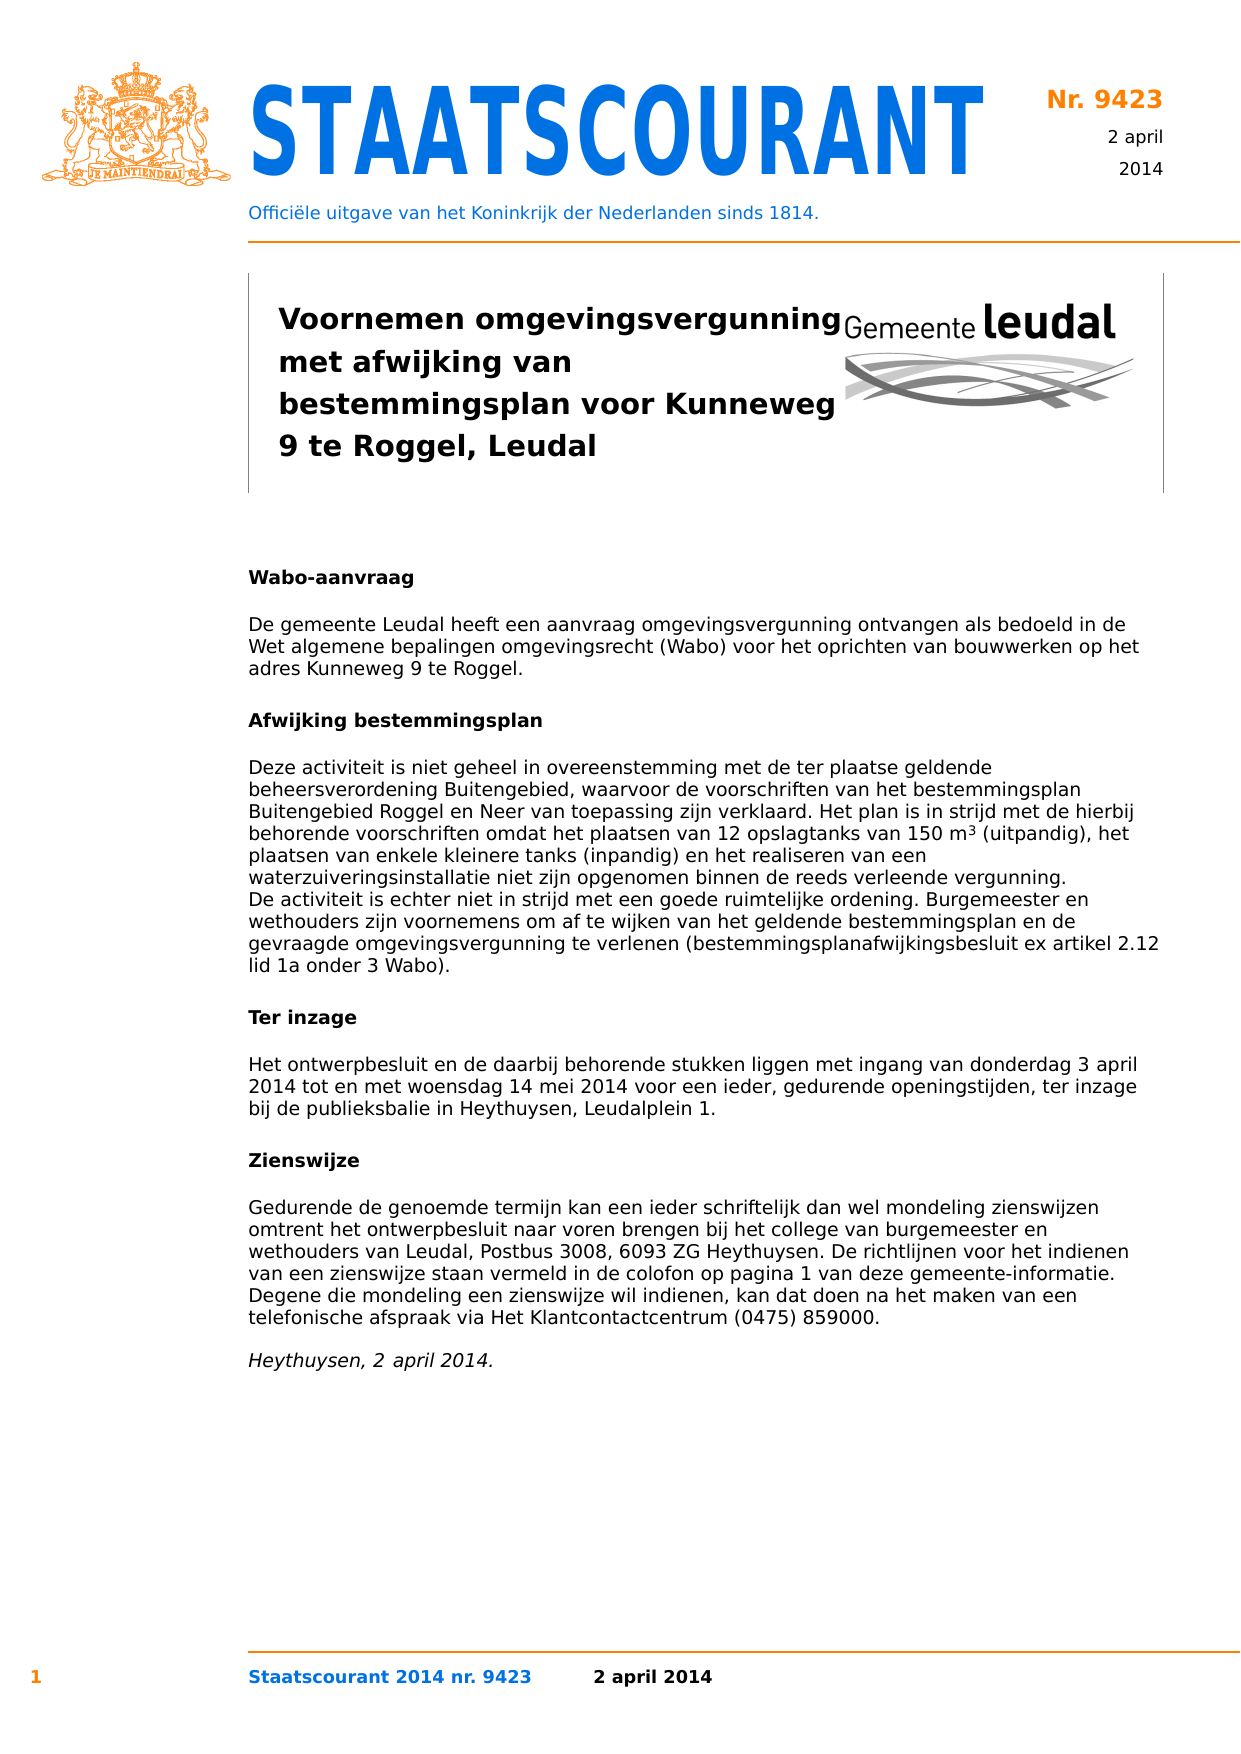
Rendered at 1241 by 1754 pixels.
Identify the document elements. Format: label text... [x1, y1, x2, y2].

text Gedurende de genoemde termijn kan een ieder schriftelijk dan wel mondeling zienswijzen omtrent het ontwerpbesluit naar voren brengen bij het college van burgemeester en wethouders van Leudal, Postbus 3008, 6093 ZG Heythuysen. De richtlijnen voor het indienen van een zienswijze staan vermeld in de colofon op pagina 1 van deze gemeente-informatie. Degene die mondeling een zienswijze wil indienen, kan dat doen na het maken van een telefonische afspraak via Het Klantcontactcentrum (0475) 859000. [248, 1197, 1163, 1328]
text Deze activiteit is niet geheel in overeenstemming met de ter plaatse geldende beheersverordening Buitengebied, waarvoor de voorschriften van het bestemmingsplan Buitengebied Roggel en Neer van toepassing zijn verklaard. Het plan is in strijd met de hierbij behorende voorschriften omdat het plaatsen van 12 opslagtanks van 150 m3 (uitpandig), het plaatsen van enkele kleinere tanks (inpandig) en het realiseren van een waterzuiveringsinstallatie niet zijn opgenomen binnen de reeds verleende vergunning. [248, 757, 1163, 889]
subtitle Ter inzage [248, 1007, 1163, 1029]
picture [844, 302, 1134, 409]
table_header Nr. 9423 [998, 62, 1240, 121]
picture [41, 62, 231, 186]
table_header STAATSCOURANT [248, 62, 998, 203]
text Het ontwerpbesluit en de daarbij behorende stukken liggen met ingang van donderdag 3 april 2014 tot en met woensdag 14 mei 2014 voor een ieder, gedurende openingstijden, ter inzage bij de publieksbalie in Heythuysen, Leudalplein 1. [248, 1054, 1163, 1120]
table_header [25, 62, 248, 241]
text De gemeente Leudal heeft een aanvraag omgevingsvergunning ontvangen als bedoeld in de Wet algemene bepalingen omgevingsrecht (Wabo) voor het oprichten van bouwwerken op het adres Kunneweg 9 te Roggel. [248, 614, 1163, 680]
subtitle Afwijking bestemmingsplan [248, 710, 1163, 732]
subtitle Wabo-aanvraag [248, 567, 1163, 589]
text Heythuysen, 2 april 2014. [248, 1350, 1163, 1372]
subtitle Voornemen omgevingsvergunning met afwijking van bestemmingsplan voor Kunneweg 9 te Roggel, Leudal [249, 273, 1163, 493]
table_cell 2 april [998, 121, 1240, 153]
table_cell Officiële uitgave van het Koninkrijk der Nederlanden sinds 1814. [248, 203, 1240, 241]
text De activiteit is echter niet in strijd met een goede ruimtelijke ordening. Burgemeester en wethouders zijn voornemens om af te wijken van het geldende bestemmingsplan en de gevraagde omgevingsvergunning te verlenen (bestemmingsplanafwijkingsbesluit ex artikel 2.12 lid 1a onder 3 Wabo). [248, 889, 1163, 977]
table_cell 2014 [998, 153, 1240, 203]
subtitle Zienswijze [248, 1150, 1163, 1172]
